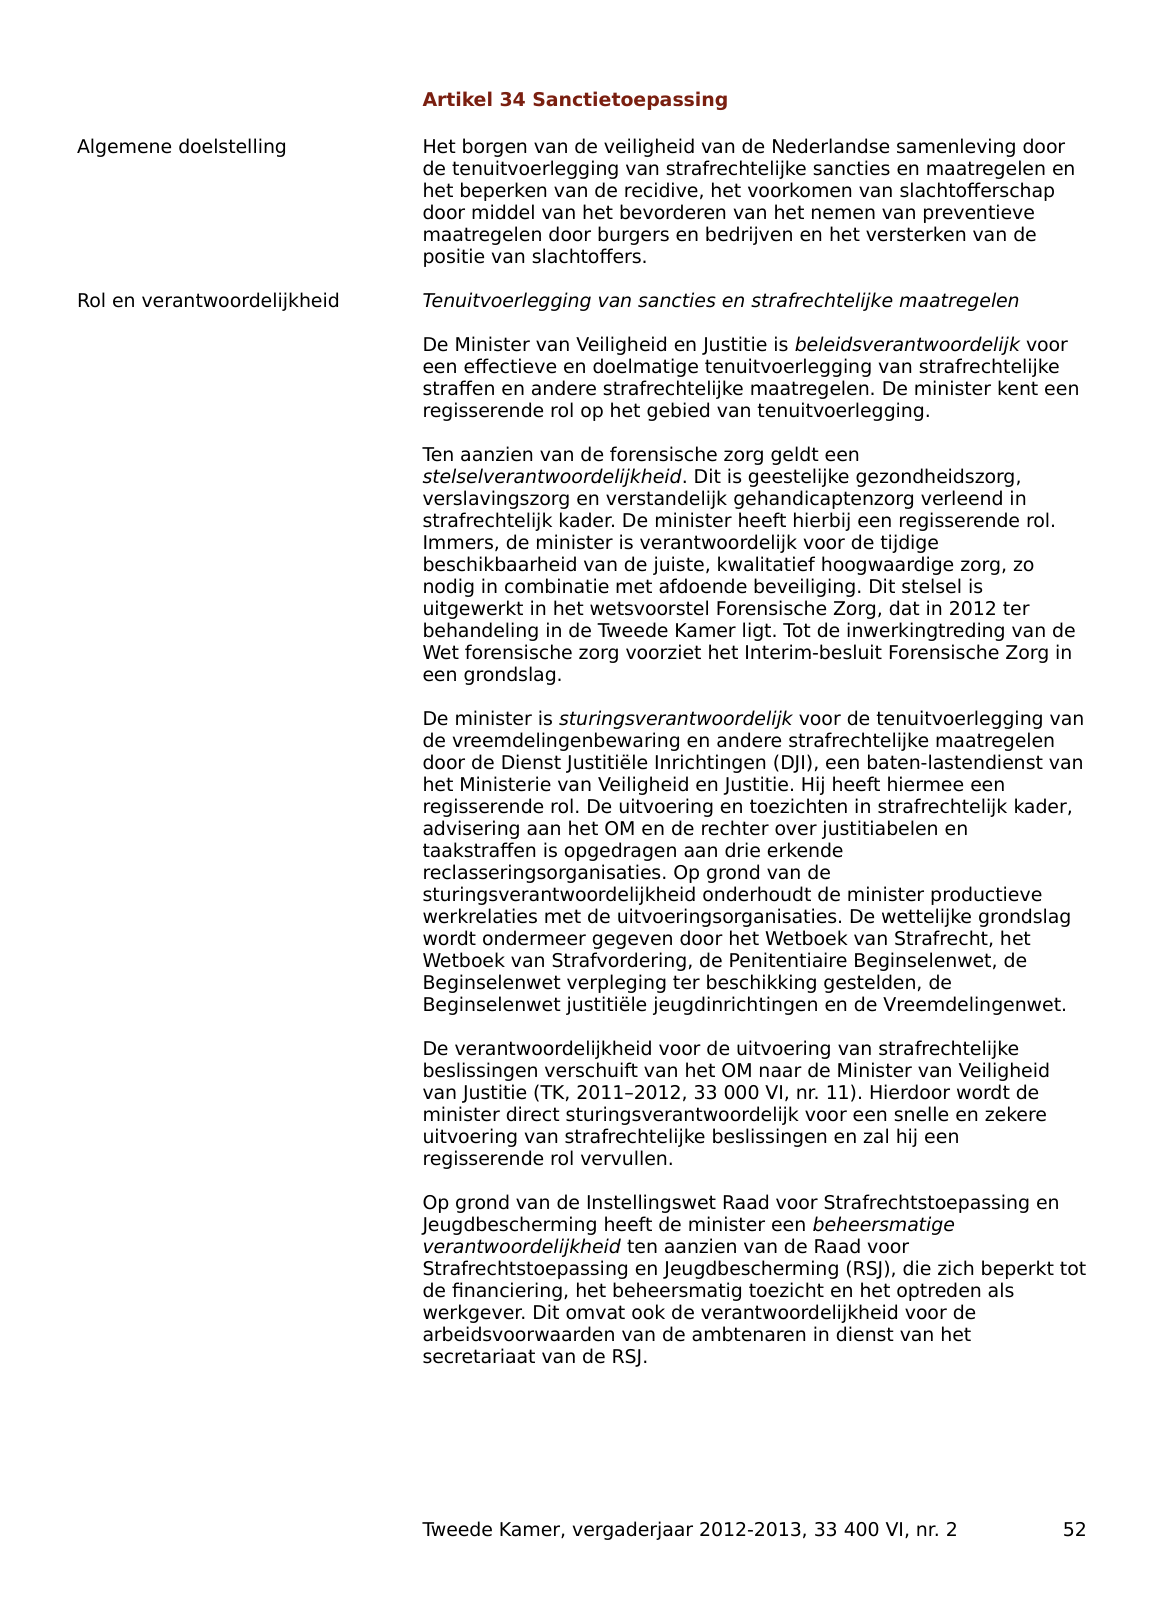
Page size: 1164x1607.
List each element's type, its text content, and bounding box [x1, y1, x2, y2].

text De Minister van Veiligheid en Justitie is beleidsverantwoordelijk voor een effectieve en doelmatige tenuitvoerlegging van strafrechtelijke straffen en andere strafrechtelijke maatregelen. De minister kent een regisserende rol op het gebied van tenuitvoerlegging. [422, 334, 1087, 422]
subtitle Tenuitvoerlegging van sancties en strafrechtelijke maatregelen [422, 290, 1087, 312]
text De minister is sturingsverantwoordelijk voor de tenuitvoerlegging van de vreemdelingenbewaring en andere strafrechtelijke maatregelen door de Dienst Justitiële Inrichtingen (DJI), een baten-lastendienst van het Ministerie van Veiligheid en Justitie. Hij heeft hiermee een regisserende rol. De uitvoering en toezichten in strafrechtelijk kader, advisering aan het OM en de rechter over justitiabelen en taakstraffen is opgedragen aan drie erkende reclasseringsorganisaties. Op grond van de sturingsverantwoordelijkheid onderhoudt de minister productieve werkrelaties met de uitvoeringsorganisaties. De wettelijke grondslag wordt ondermeer gegeven door het Wetboek van Strafrecht, het Wetboek van Strafvordering, de Penitentiaire Beginselenwet, de Beginselenwet verpleging ter beschikking gestelden, de Beginselenwet justitiële jeugdinrichtingen en de Vreemdelingenwet. [422, 708, 1087, 1016]
text Rol en verantwoordelijkheid [77, 290, 399, 312]
text Op grond van de Instellingswet Raad voor Strafrechtstoepassing en Jeugdbescherming heeft de minister een beheersmatige verantwoordelijkheid ten aanzien van de Raad voor Strafrechtstoepassing en Jeugdbescherming (RSJ), die zich beperkt tot de financiering, het beheersmatig toezicht en het optreden als werkgever. Dit omvat ook de verantwoordelijkheid voor de arbeidsvoorwaarden van de ambtenaren in dienst van het secretariaat van de RSJ. [422, 1192, 1087, 1368]
text Algemene doelstelling [77, 136, 399, 158]
subtitle Artikel 34 Sanctietoepassing [422, 89, 1087, 111]
text De verantwoordelijkheid voor de uitvoering van strafrechtelijke beslissingen verschuift van het OM naar de Minister van Veiligheid van Justitie (TK, 2011–2012, 33 000 VI, nr. 11). Hierdoor wordt de minister direct sturingsverantwoordelijk voor een snelle en zekere uitvoering van strafrechtelijke beslissingen en zal hij een regisserende rol vervullen. [422, 1038, 1087, 1170]
subtitle [77, 312, 399, 320]
text Ten aanzien van de forensische zorg geldt een stelselverantwoordelijkheid. Dit is geestelijke gezondheidszorg, verslavingszorg en verstandelijk gehandicaptenzorg verleend in strafrechtelijk kader. De minister heeft hierbij een regisserende rol. Immers, de minister is verantwoordelijk voor de tijdige beschikbaarheid van de juiste, kwalitatief hoogwaardige zorg, zo nodig in combinatie met afdoende beveiliging. Dit stelsel is uitgewerkt in het wetsvoorstel Forensische Zorg, dat in 2012 ter behandeling in de Tweede Kamer ligt. Tot de inwerkingtreding van de Wet forensische zorg voorziet het Interim-besluit Forensische Zorg in een grondslag. [422, 444, 1087, 686]
text Het borgen van de veiligheid van de Nederlandse samenleving door de tenuitvoerlegging van strafrechtelijke sancties en maatregelen en het beperken van de recidive, het voorkomen van slachtofferschap door middel van het bevorderen van het nemen van preventieve maatregelen door burgers en bedrijven en het versterken van de positie van slachtoffers. [422, 136, 1087, 268]
